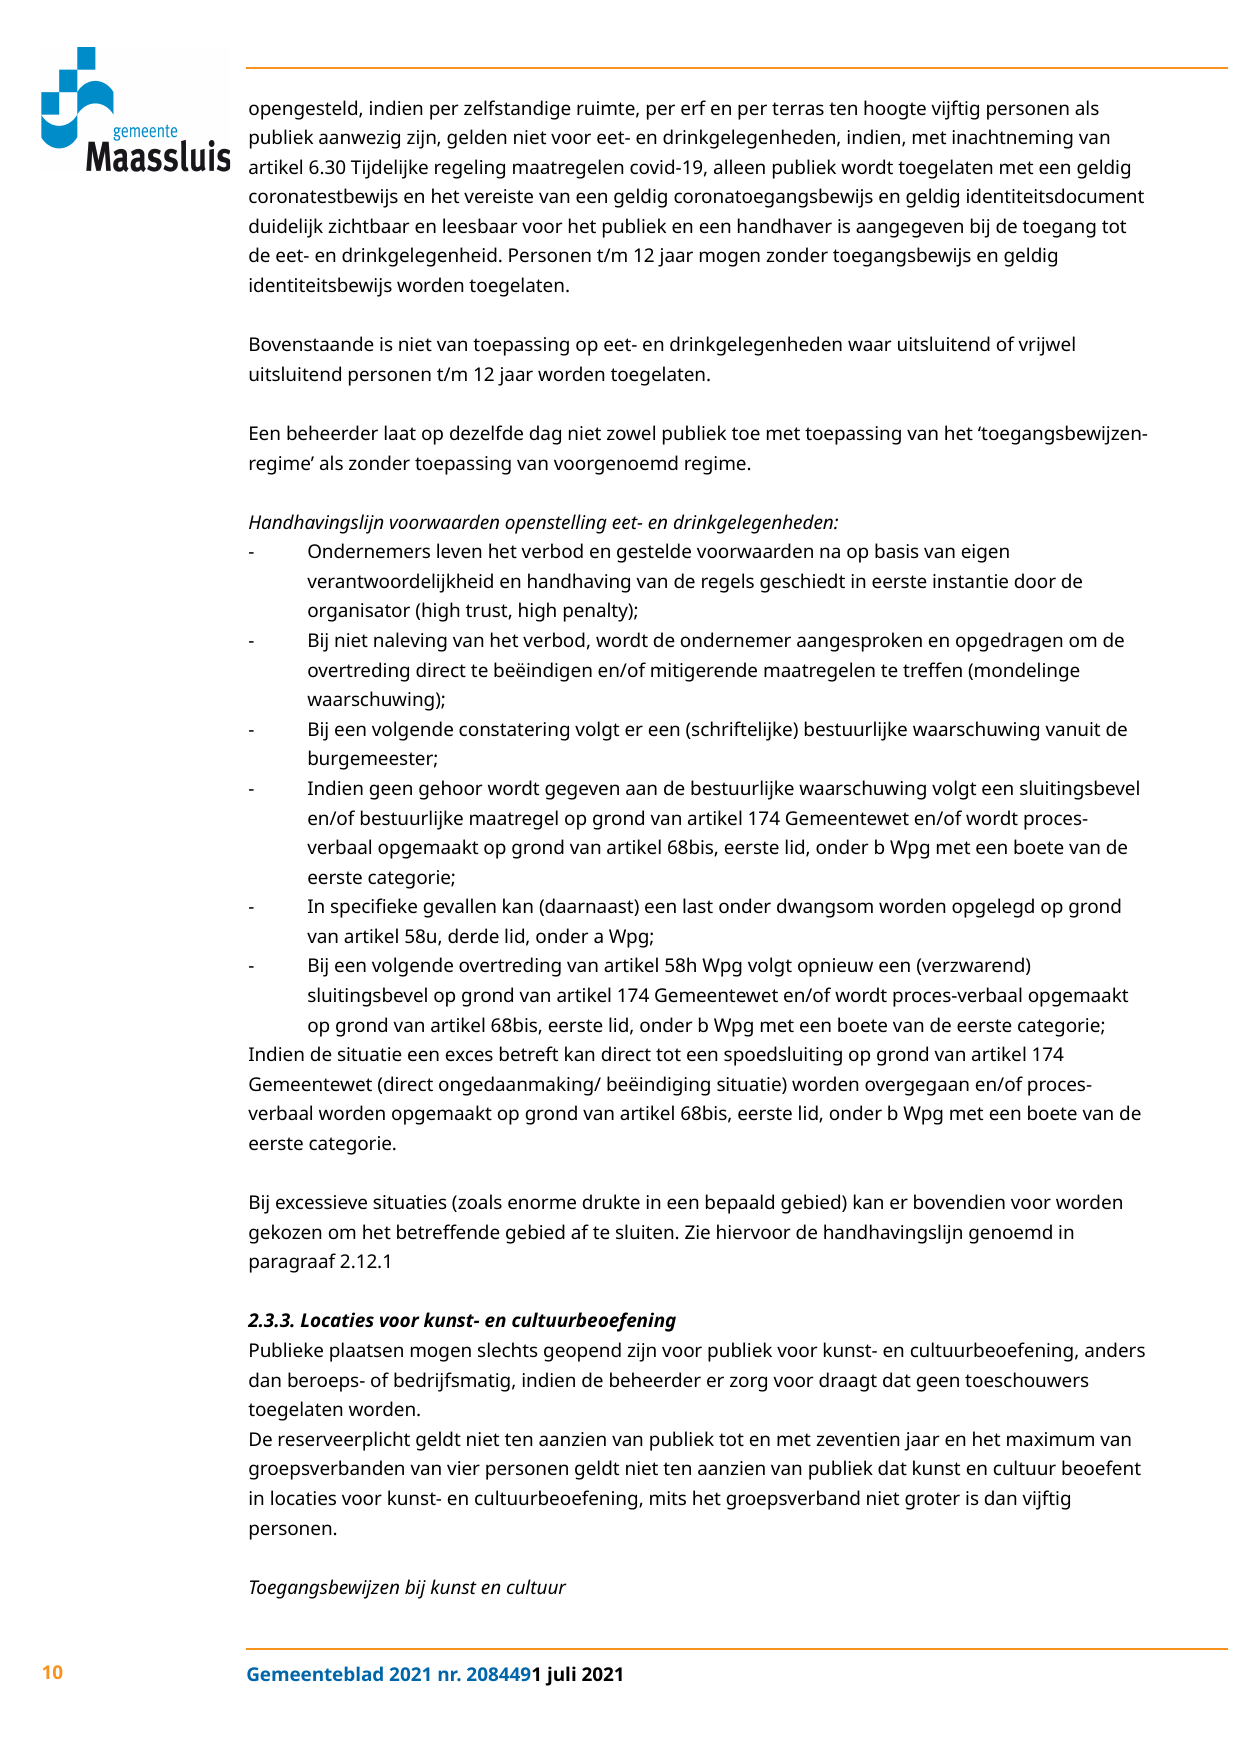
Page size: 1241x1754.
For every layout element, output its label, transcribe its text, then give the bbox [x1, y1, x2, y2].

picture [41, 47, 231, 172]
text Handhavingslijn voorwaarden openstelling eet- en drinkgelegenheden: [248, 509, 1152, 535]
text opengesteld, indien per zelfstandige ruimte, per erf en per terras ten hoogte vijftig personen als publiek aanwezig zijn, gelden niet voor eet- en drinkgelegenheden, indien, met inachtneming van artikel 6.30 Tijdelijke regeling maatregelen covid-19, alleen publiek wordt toegelaten met een geldig coronatestbewijs en het vereiste van een geldig coronatoegangsbewijs en geldig identiteitsdocument duidelijk zichtbaar en leesbaar voor het publiek en een handhaver is aangegeven bij de toegang tot de eet- en drinkgelegenheid. Personen t/m 12 jaar mogen zonder toegangsbewijs en geldig identiteitsbewijs worden toegelaten. [248, 95, 1152, 298]
text Bovenstaande is niet van toepassing op eet- en drinkgelegenheden waar uitsluitend of vrijwel uitsluitend personen t/m 12 jaar worden toegelaten. [248, 331, 1152, 387]
text Publieke plaatsen mogen slechts geopend zijn voor publiek voor kunst- en cultuurbeoefening, anders dan beroeps- of bedrijfsmatig, indien de beheerder er zorg voor draagt dat geen toeschouwers toegelaten worden. [248, 1337, 1152, 1422]
text Indien de situatie een exces betreft kan direct tot een spoedsluiting op grond van artikel 174 Gemeentewet (direct ongedaanmaking/ beëindiging situatie) worden overgegaan en/of proces-verbaal worden opgemaakt op grond van artikel 68bis, eerste lid, onder b Wpg met een boete van de eerste categorie. [248, 1041, 1152, 1156]
text Een beheerder laat op dezelfde dag niet zowel publiek toe met toepassing van het ‘toegangsbewijzen-regime’ als zonder toepassing van voorgenoemd regime. [248, 420, 1152, 476]
picture [41, 47, 77, 92]
list In specifieke gevallen kan (daarnaast) een last onder dwangsom worden opgelegd op grond van artikel 58u, derde lid, onder a Wpg; [248, 893, 1152, 949]
text Toegangsbewijzen bij kunst en cultuur [248, 1574, 1152, 1600]
text Bij excessieve situaties (zoals enorme drukte in een bepaald gebied) kan er bovendien voor worden gekozen om het betreffende gebied af te sluiten. Zie hiervoor de handhavingslijn genoemd in paragraaf 2.12.1 [248, 1189, 1152, 1274]
list Bij een volgende constatering volgt er een (schriftelijke) bestuurlijke waarschuwing vanuit de burgemeester; [248, 716, 1152, 771]
text 2.3.3. Locaties voor kunst- en cultuurbeoefening [248, 1308, 1152, 1333]
list Bij niet naleving van het verbod, wordt de ondernemer aangesproken en opgedragen om de overtreding direct te beëindigen en/of mitigerende maatregelen te treffen (mondelinge waarschuwing); [248, 627, 1152, 712]
text De reserveerplicht geldt niet ten aanzien van publiek tot en met zeventien jaar en het maximum van groepsverbanden van vier personen geldt niet ten aanzien van publiek dat kunst en cultuur beoefent in locaties voor kunst- en cultuurbeoefening, mits het groepsverband niet groter is dan vijftig personen. [248, 1426, 1152, 1541]
list Indien geen gehoor wordt gegeven aan de bestuurlijke waarschuwing volgt een sluitingsbevel en/of bestuurlijke maatregel op grond van artikel 174 Gemeentewet en/of wordt proces-verbaal opgemaakt op grond van artikel 68bis, eerste lid, onder b Wpg met een boete van de eerste categorie; [248, 775, 1152, 890]
list Bij een volgende overtreding van artikel 58h Wpg volgt opnieuw een (verzwarend) sluitingsbevel op grond van artikel 174 Gemeentewet en/of wordt proces-verbaal opgemaakt op grond van artikel 68bis, eerste lid, onder b Wpg met een boete van de eerste categorie; [248, 953, 1152, 1038]
list Ondernemers leven het verbod en gestelde voorwaarden na op basis van eigen verantwoordelijkheid en handhaving van de regels geschiedt in eerste instantie door de organisator (high trust, high penalty); [248, 538, 1152, 623]
